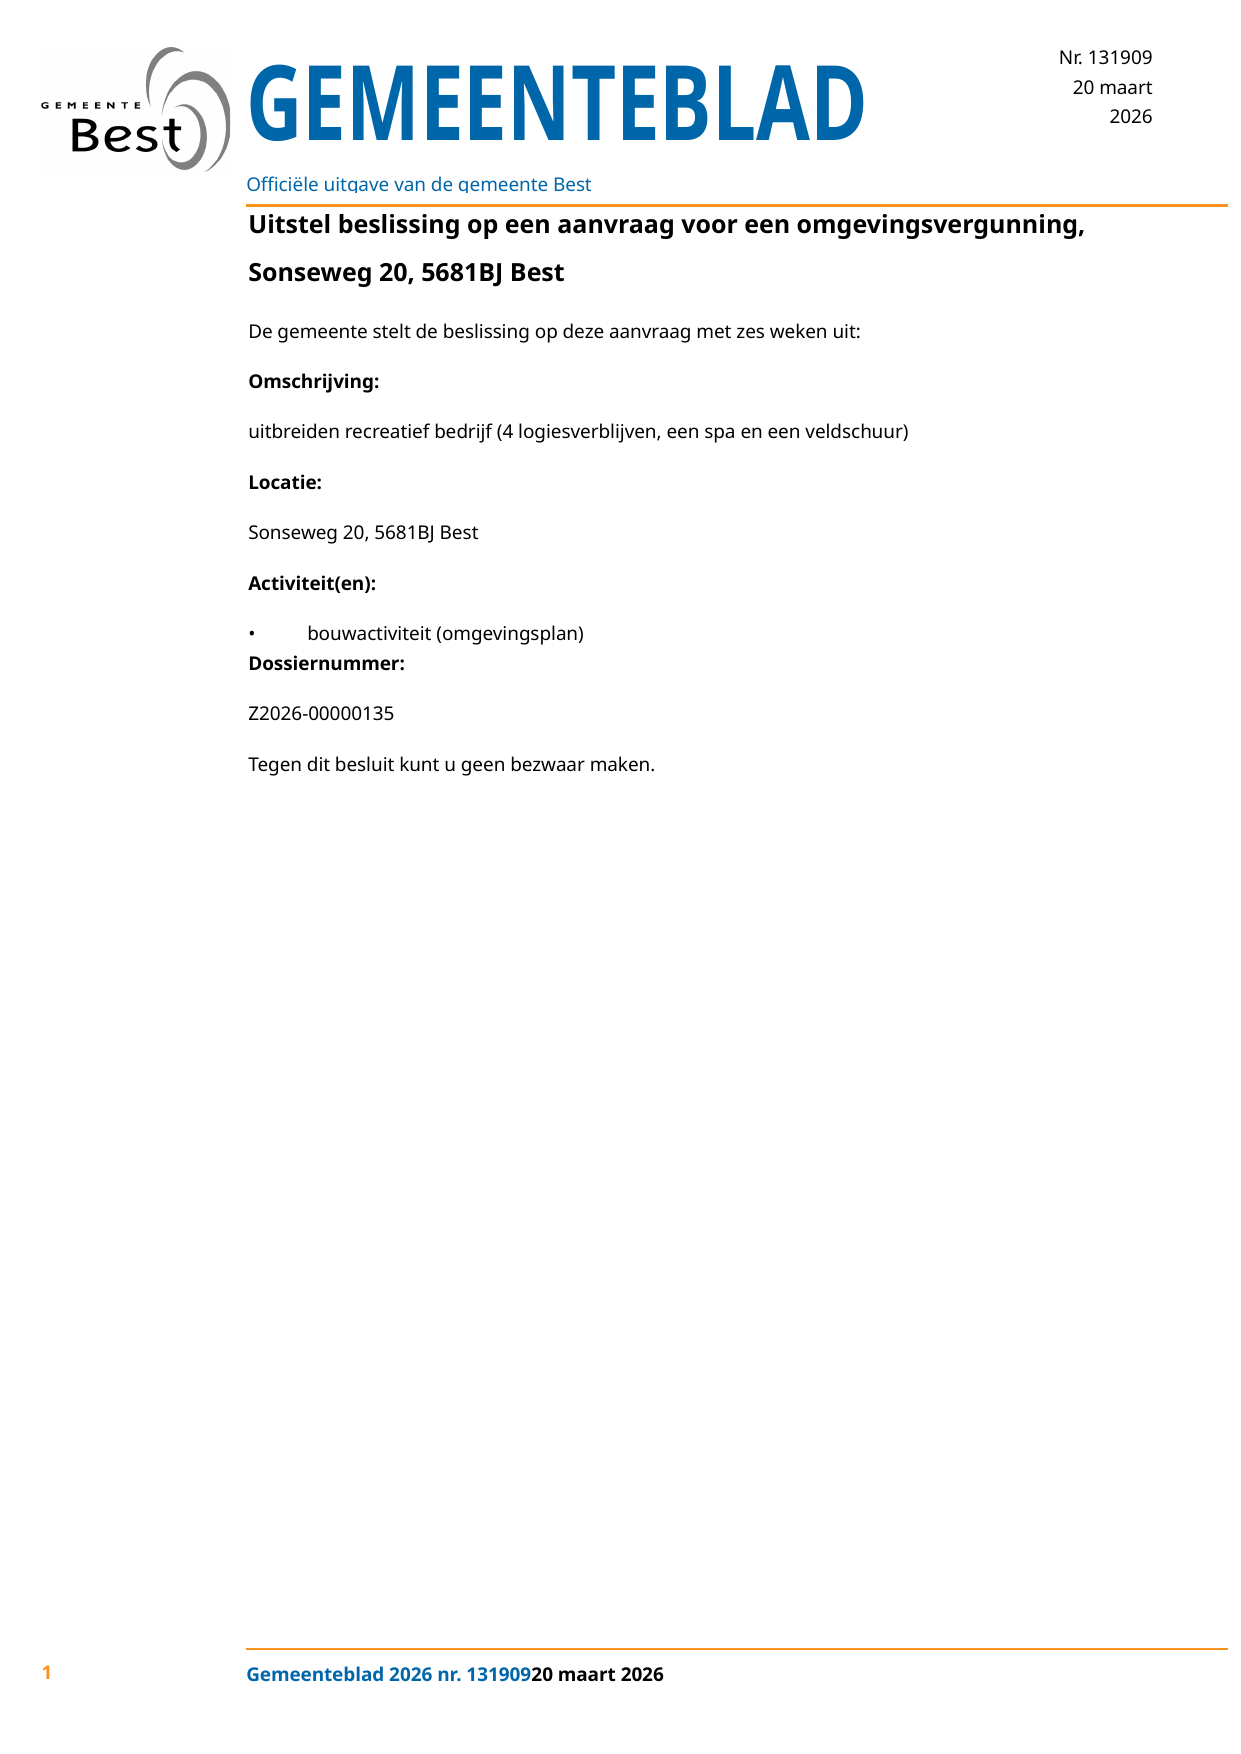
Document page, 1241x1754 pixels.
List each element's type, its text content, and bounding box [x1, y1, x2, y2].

text De gemeente stelt de beslissing op deze aanvraag met zes weken uit: [248, 318, 1152, 344]
text Omschrijving: [248, 368, 1152, 394]
text Locatie: [248, 469, 1152, 495]
text Tegen dit besluit kunt u geen bezwaar maken. [248, 751, 1152, 777]
list bouwactiviteit (omgevingsplan) [248, 620, 1152, 646]
picture [41, 47, 231, 172]
text Activiteit(en): [248, 570, 1152, 596]
text Uitstel beslissing op een aanvraag voor een omgevingsvergunning, Sonseweg 20, 5681BJ Best [248, 207, 1152, 288]
text Z2026-00000135 [248, 700, 1152, 726]
text uitbreiden recreatief bedrijf (4 logiesverblijven, een spa en een veldschuur) [248, 419, 1152, 444]
text Sonseweg 20, 5681BJ Best [248, 519, 1152, 545]
text Dossiernummer: [248, 650, 1152, 676]
